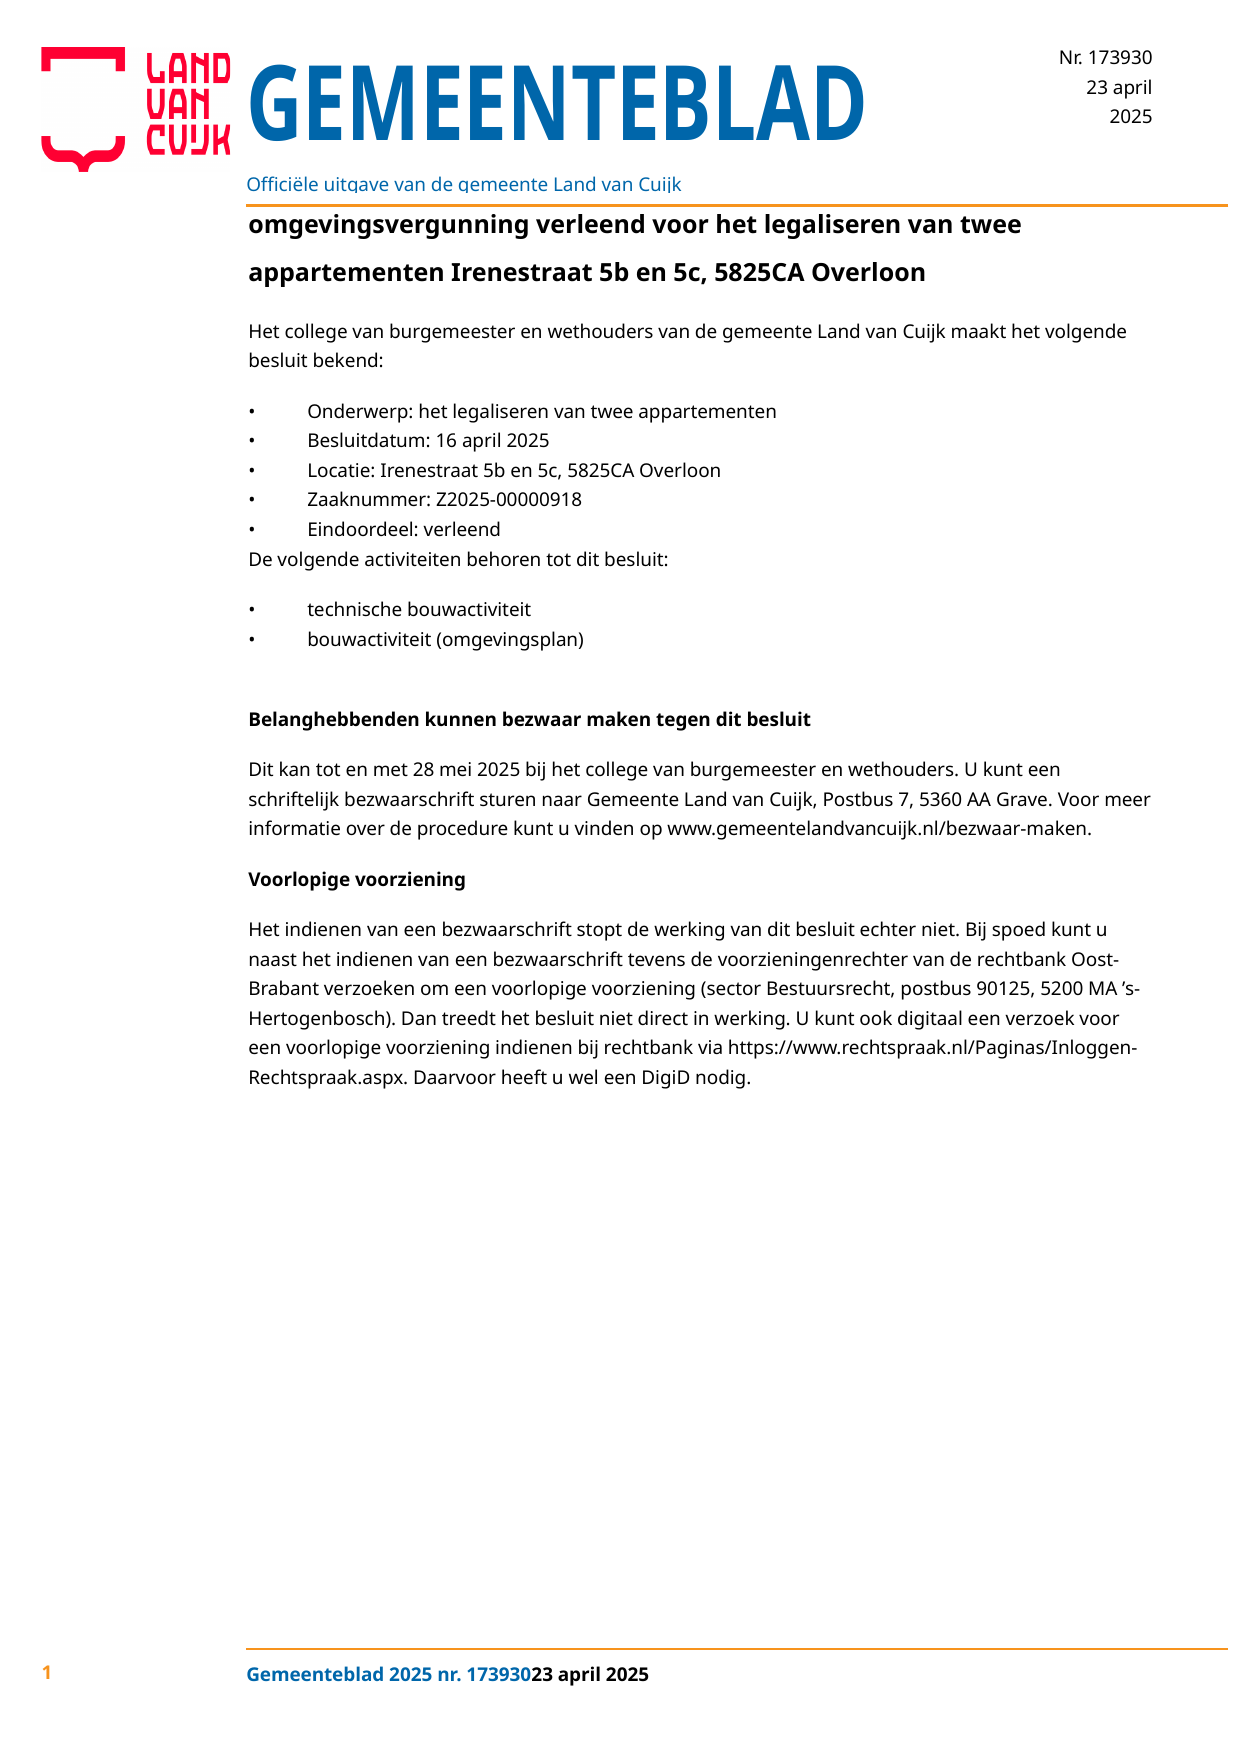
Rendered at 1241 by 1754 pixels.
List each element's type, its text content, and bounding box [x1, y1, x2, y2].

list technische bouwactiviteit [248, 596, 1152, 622]
list Onderwerp: het legaliseren van twee appartementen [248, 398, 1152, 424]
text omgevingsvergunning verleend voor het legaliseren van twee appartementen Irenestraat 5b en 5c, 5825CA Overloon [248, 207, 1152, 288]
text De volgende activiteiten behoren tot dit besluit: [248, 546, 1152, 572]
text Dit kan tot en met 28 mei 2025 bij het college van burgemeester en wethouders. U kunt een schriftelijk bezwaarschrift sturen naar Gemeente Land van Cuijk, Postbus 7, 5360 AA Grave. Voor meer informatie over de procedure kunt u vinden op www.gemeentelandvancuijk.nl/bezwaar-maken. [248, 756, 1152, 841]
text Belanghebbenden kunnen bezwaar maken tegen dit besluit [248, 706, 1152, 732]
list Besluitdatum: 16 april 2025 [248, 427, 1152, 453]
text Het indienen van een bezwaarschrift stopt de werking van dit besluit echter niet. Bij spoed kunt u naast het indienen van een bezwaarschrift tevens de voorzieningenrechter van de rechtbank Oost-Brabant verzoeken om een voorlopige voorziening (sector Bestuursrecht, postbus 90125, 5200 MA ’s-Hertogenbosch). Dan treedt het besluit niet direct in werking. U kunt ook digitaal een verzoek voor een voorlopige voorziening indienen bij rechtbank via https://www.rechtspraak.nl/Paginas/Inloggen-Rechtspraak.aspx. Daarvoor heeft u wel een DigiD nodig. [248, 916, 1152, 1090]
list bouwactiviteit (omgevingsplan) [248, 626, 1152, 652]
text Het college van burgemeester en wethouders van de gemeente Land van Cuijk maakt het volgende besluit bekend: [248, 318, 1152, 373]
text Voorlopige voorziening [248, 866, 1152, 892]
list Locatie: Irenestraat 5b en 5c, 5825CA Overloon [248, 457, 1152, 483]
list Eindoordeel: verleend [248, 516, 1152, 542]
picture [41, 47, 231, 172]
list Zaaknummer: Z2025-00000918 [248, 487, 1152, 512]
